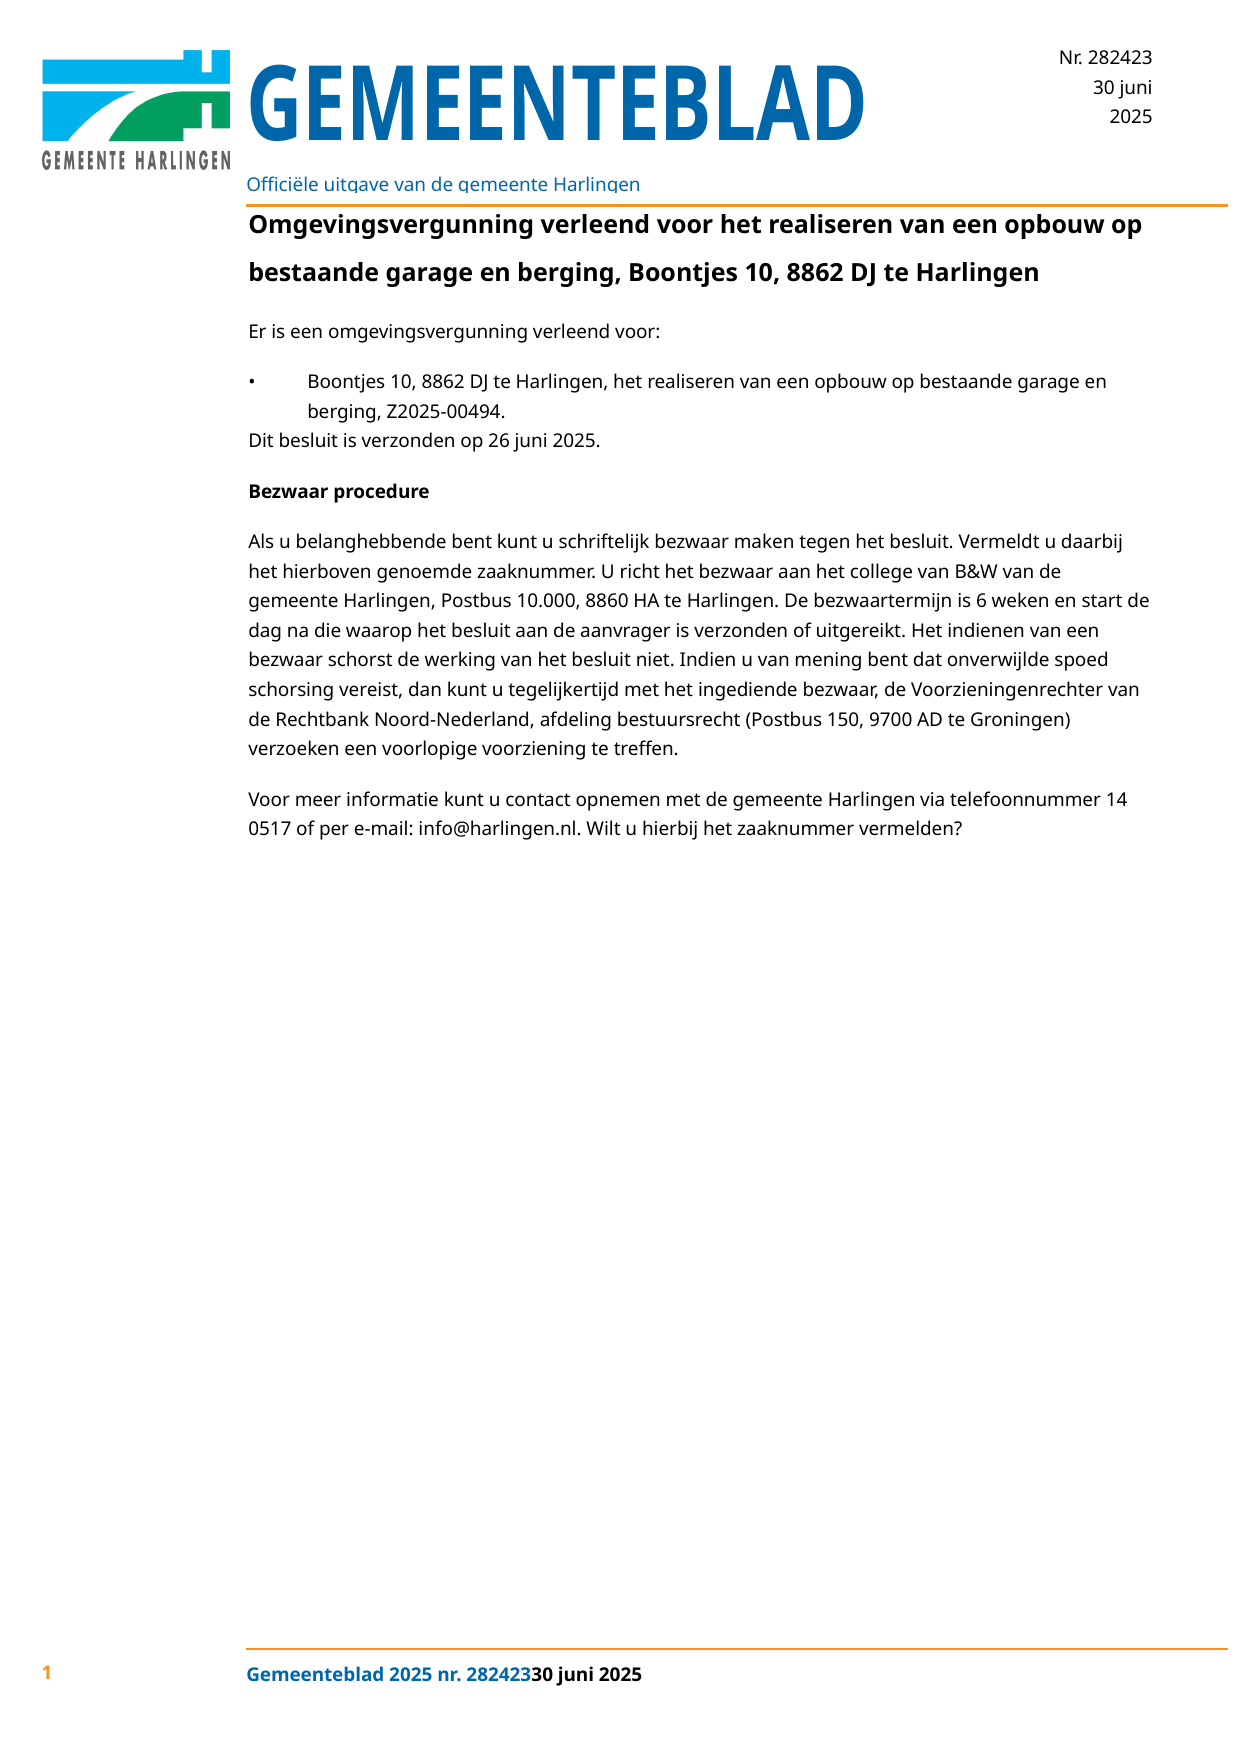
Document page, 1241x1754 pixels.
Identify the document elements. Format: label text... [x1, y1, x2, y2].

list Boontjes 10, 8862 DJ te Harlingen, het realiseren van een opbouw op bestaande garage en berging, Z2025-00494. [248, 368, 1152, 424]
text Voor meer informatie kunt u contact opnemen met de gemeente Harlingen via telefoonnummer 14 0517 of per e-mail: info@harlingen.nl. Wilt u hierbij het zaaknummer vermelden? [248, 786, 1152, 841]
text Als u belanghebbende bent kunt u schriftelijk bezwaar maken tegen het besluit. Vermeldt u daarbij het hierboven genoemde zaaknummer. U richt het bezwaar aan het college van B&W van de gemeente Harlingen, Postbus 10.000, 8860 HA te Harlingen. De bezwaartermijn is 6 weken en start de dag na die waarop het besluit aan de aanvrager is verzonden of uitgereikt. Het indienen van een bezwaar schorst de werking van het besluit niet. Indien u van mening bent dat onverwijlde spoed schorsing vereist, dan kunt u tegelijkertijd met het ingediende bezwaar, de Voorzieningenrechter van de Rechtbank Noord-Nederland, afdeling bestuursrecht (Postbus 150, 9700 AD te Groningen) verzoeken een voorlopige voorziening te treffen. [248, 528, 1152, 761]
text Er is een omgevingsvergunning verleend voor: [248, 318, 1152, 344]
text Omgevingsvergunning verleend voor het realiseren van een opbouw op bestaande garage en berging, Boontjes 10, 8862 DJ te Harlingen [248, 207, 1152, 288]
text Dit besluit is verzonden op 26 juni 2025. [248, 427, 1152, 453]
text Bezwaar procedure [248, 478, 1152, 504]
picture [41, 47, 231, 172]
